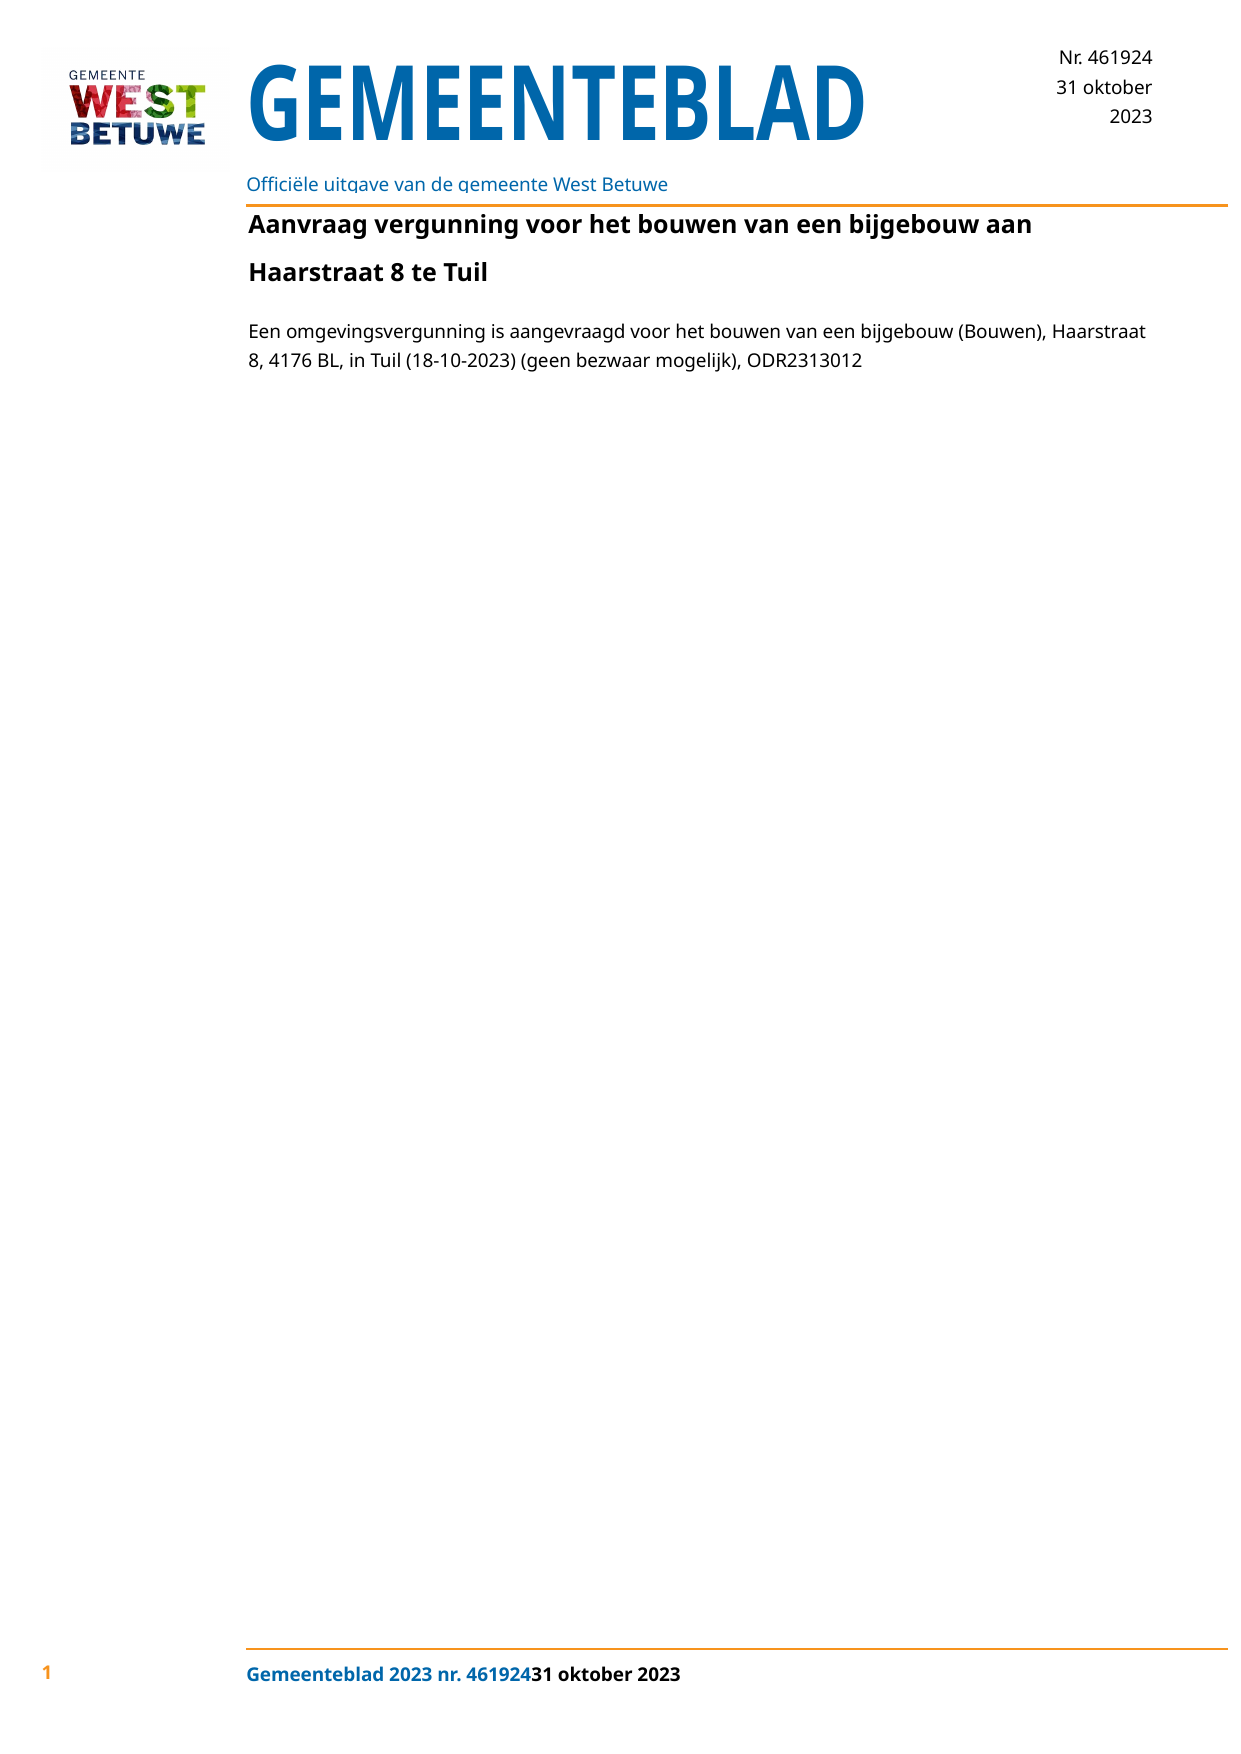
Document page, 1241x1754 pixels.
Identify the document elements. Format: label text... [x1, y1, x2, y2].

text Een omgevingsvergunning is aangevraagd voor het bouwen van een bijgebouw (Bouwen), Haarstraat 8, 4176 BL, in Tuil (18-10-2023) (geen bezwaar mogelijk), ODR2313012 [248, 318, 1152, 373]
picture [41, 47, 231, 172]
text Aanvraag vergunning voor het bouwen van een bijgebouw aan Haarstraat 8 te Tuil [248, 207, 1152, 288]
